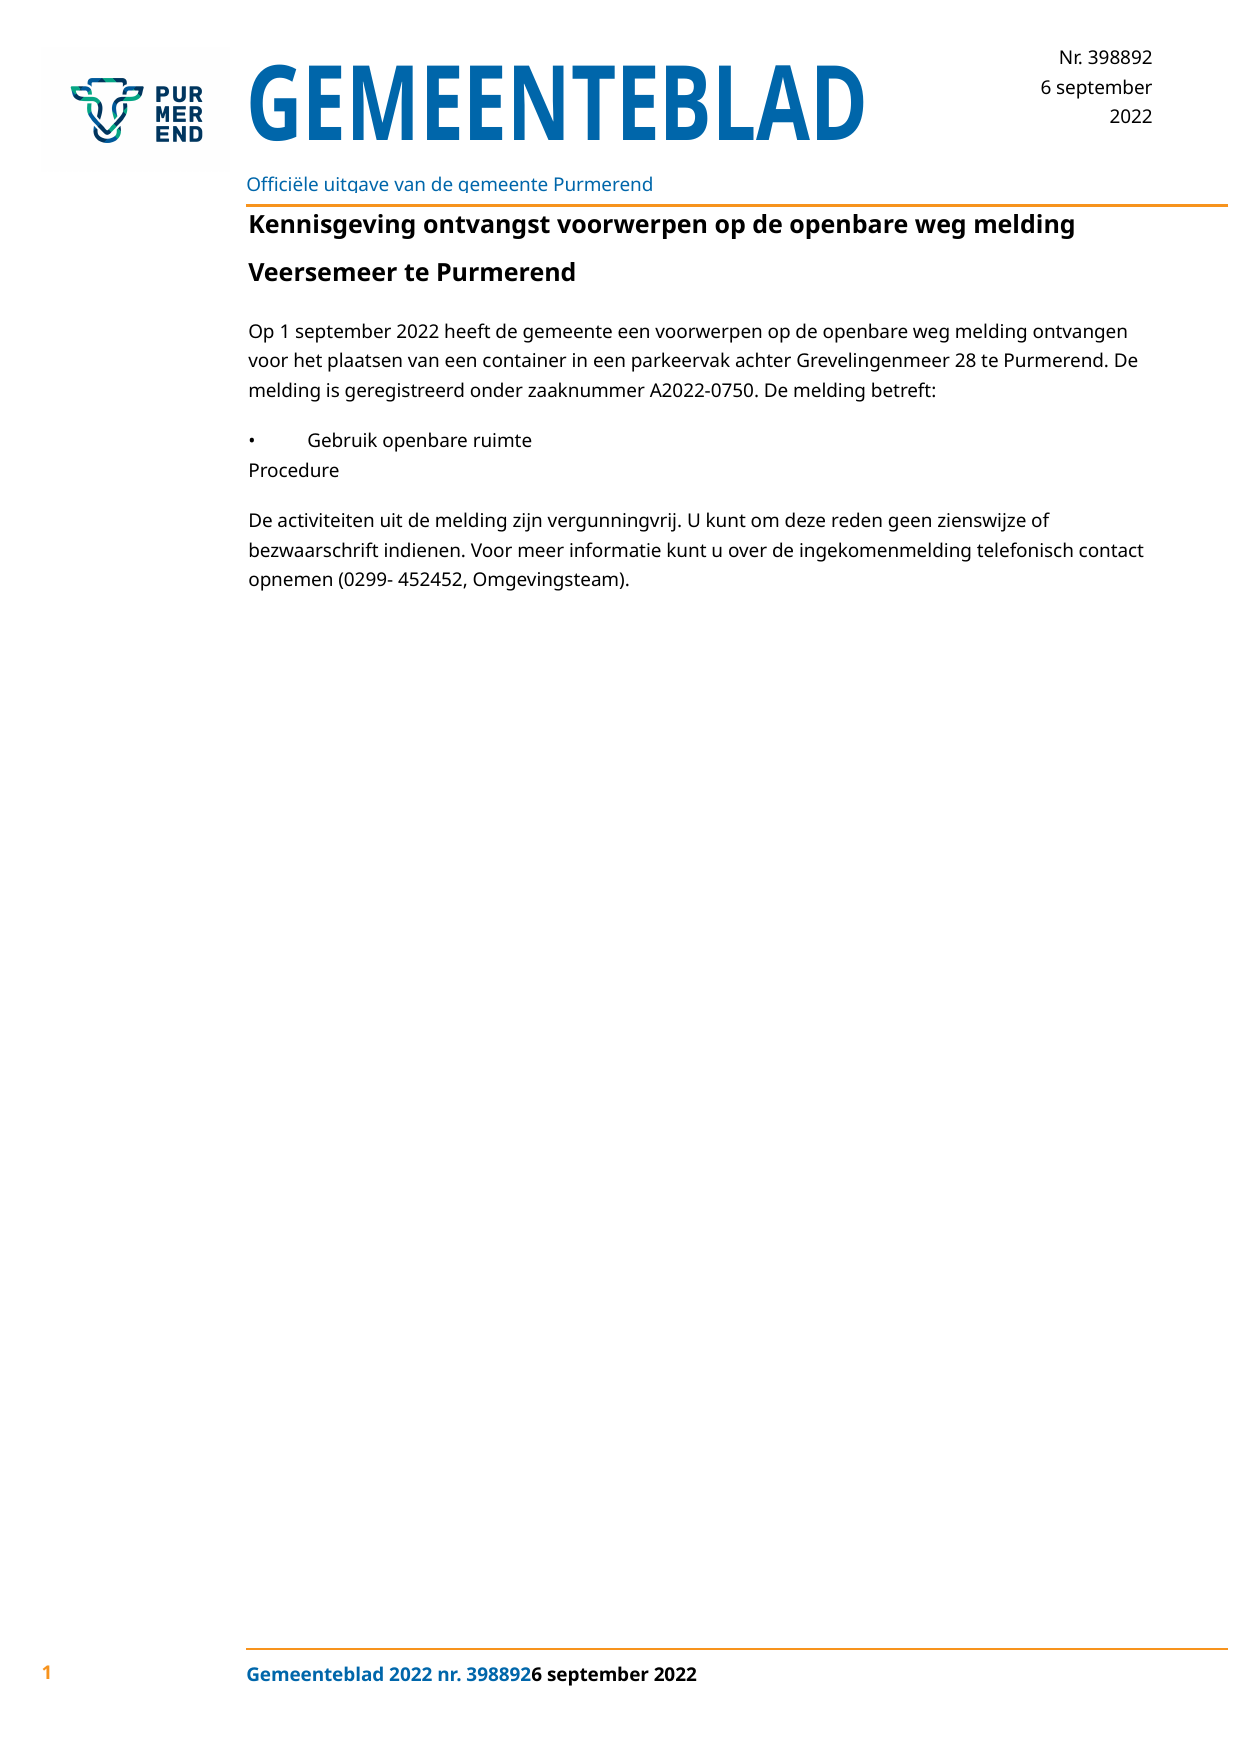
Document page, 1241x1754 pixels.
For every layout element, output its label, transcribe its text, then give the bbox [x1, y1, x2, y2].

text De activiteiten uit de melding zijn vergunningvrij. U kunt om deze reden geen zienswijze of bezwaarschrift indienen. Voor meer informatie kunt u over de ingekomenmelding telefonisch contact opnemen (0299- 452452, Omgevingsteam). [248, 507, 1152, 592]
text Procedure [248, 457, 1152, 483]
picture [41, 47, 231, 172]
text Op 1 september 2022 heeft de gemeente een voorwerpen op de openbare weg melding ontvangen voor het plaatsen van een container in een parkeervak achter Grevelingenmeer 28 te Purmerend. De melding is geregistreerd onder zaaknummer A2022-0750. De melding betreft: [248, 318, 1152, 403]
list Gebruik openbare ruimte [248, 427, 1152, 453]
text Kennisgeving ontvangst voorwerpen op de openbare weg melding Veersemeer te Purmerend [248, 207, 1152, 288]
